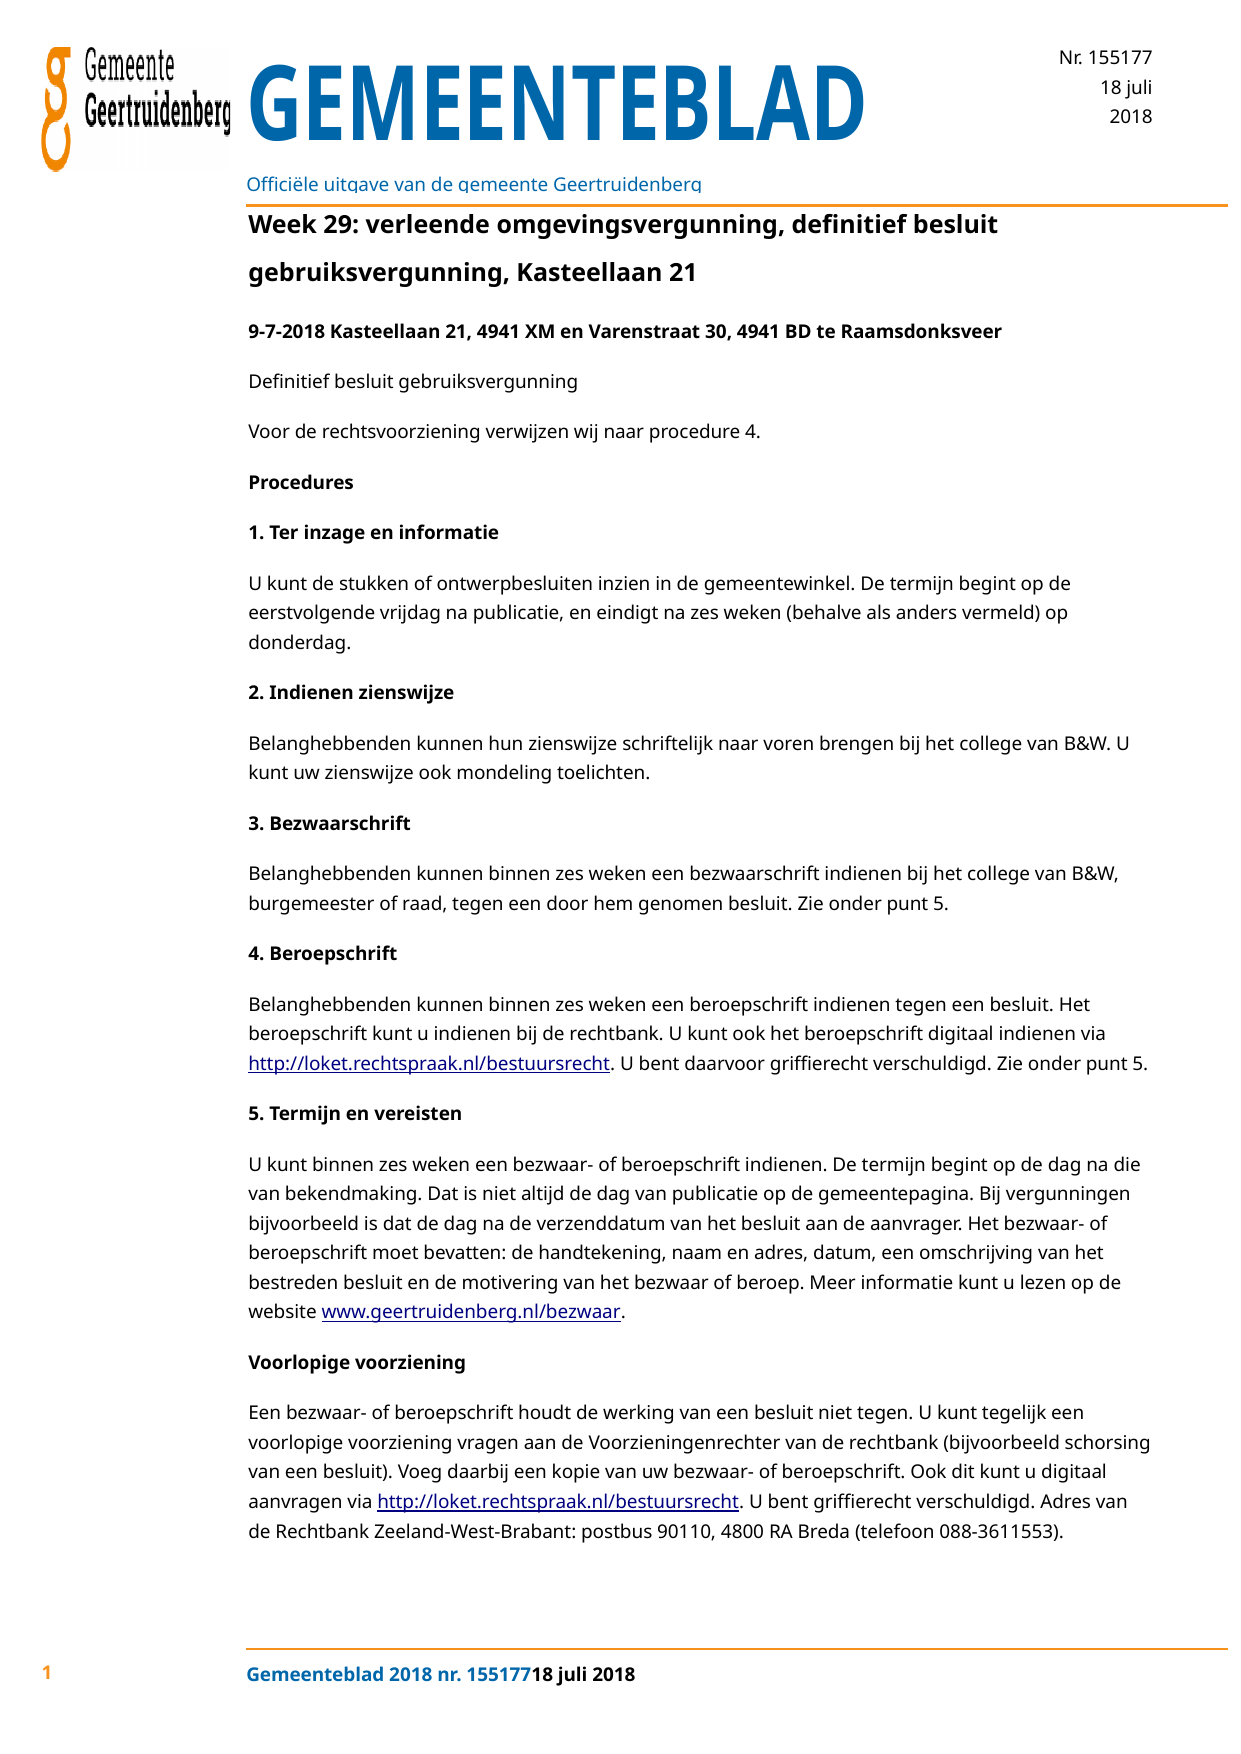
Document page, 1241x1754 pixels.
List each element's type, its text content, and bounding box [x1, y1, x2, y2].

text Procedures [248, 469, 1152, 495]
text 5. Termijn en vereisten [248, 1100, 1152, 1126]
text Voor de rechtsvoorziening verwijzen wij naar procedure 4. [248, 419, 1152, 444]
text 4. Beroepschrift [248, 940, 1152, 966]
text Week 29: verleende omgevingsvergunning, definitief besluit gebruiksvergunning, Kasteellaan 21 [248, 207, 1152, 288]
text Belanghebbenden kunnen binnen zes weken een beroepschrift indienen tegen een besluit. Het beroepschrift kunt u indienen bij de rechtbank. U kunt ook het beroepschrift digitaal indienen via http://loket.rechtspraak.nl/bestuursrecht. U bent daarvoor griffierecht verschuldigd. Zie onder punt 5. [248, 991, 1152, 1076]
text 1. Ter inzage en informatie [248, 519, 1152, 545]
text Definitief besluit gebruiksvergunning [248, 368, 1152, 394]
text 2. Indienen zienswijze [248, 679, 1152, 705]
text U kunt binnen zes weken een bezwaar- of beroepschrift indienen. De termijn begint op de dag na die van bekendmaking. Dat is niet altijd de dag van publicatie op de gemeentepagina. Bij vergunningen bijvoorbeeld is dat de dag na de verzenddatum van het besluit aan de aanvrager. Het bezwaar- of beroepschrift moet bevatten: de handtekening, naam en adres, datum, een omschrijving van het bestreden besluit en de motivering van het bezwaar of beroep. Meer informatie kunt u lezen op de website www.geertruidenberg.nl/bezwaar. [248, 1151, 1152, 1324]
text Een bezwaar- of beroepschrift houdt de werking van een besluit niet tegen. U kunt tegelijk een voorlopige voorziening vragen aan de Voorzieningenrechter van de rechtbank (bijvoorbeeld schorsing van een besluit). Voeg daarbij een kopie van uw bezwaar- of beroepschrift. Ook dit kunt u digitaal aanvragen via http://loket.rechtspraak.nl/bestuursrecht. U bent griffierecht verschuldigd. Adres van de Rechtbank Zeeland-West-Brabant: postbus 90110, 4800 RA Breda (telefoon 088-3611553). [248, 1399, 1152, 1544]
text 9-7-2018 Kasteellaan 21, 4941 XM en Varenstraat 30, 4941 BD te Raamsdonksveer [248, 318, 1152, 344]
text U kunt de stukken of ontwerpbesluiten inzien in de gemeentewinkel. De termijn begint op de eerstvolgende vrijdag na publicatie, en eindigt na zes weken (behalve als anders vermeld) op donderdag. [248, 570, 1152, 655]
text Voorlopige voorziening [248, 1349, 1152, 1375]
text Belanghebbenden kunnen hun zienswijze schriftelijk naar voren brengen bij het college van B&W. U kunt uw zienswijze ook mondeling toelichten. [248, 730, 1152, 785]
text 3. Bezwaarschrift [248, 810, 1152, 836]
picture [41, 47, 231, 172]
text Belanghebbenden kunnen binnen zes weken een bezwaarschrift indienen bij het college van B&W, burgemeester of raad, tegen een door hem genomen besluit. Zie onder punt 5. [248, 860, 1152, 916]
